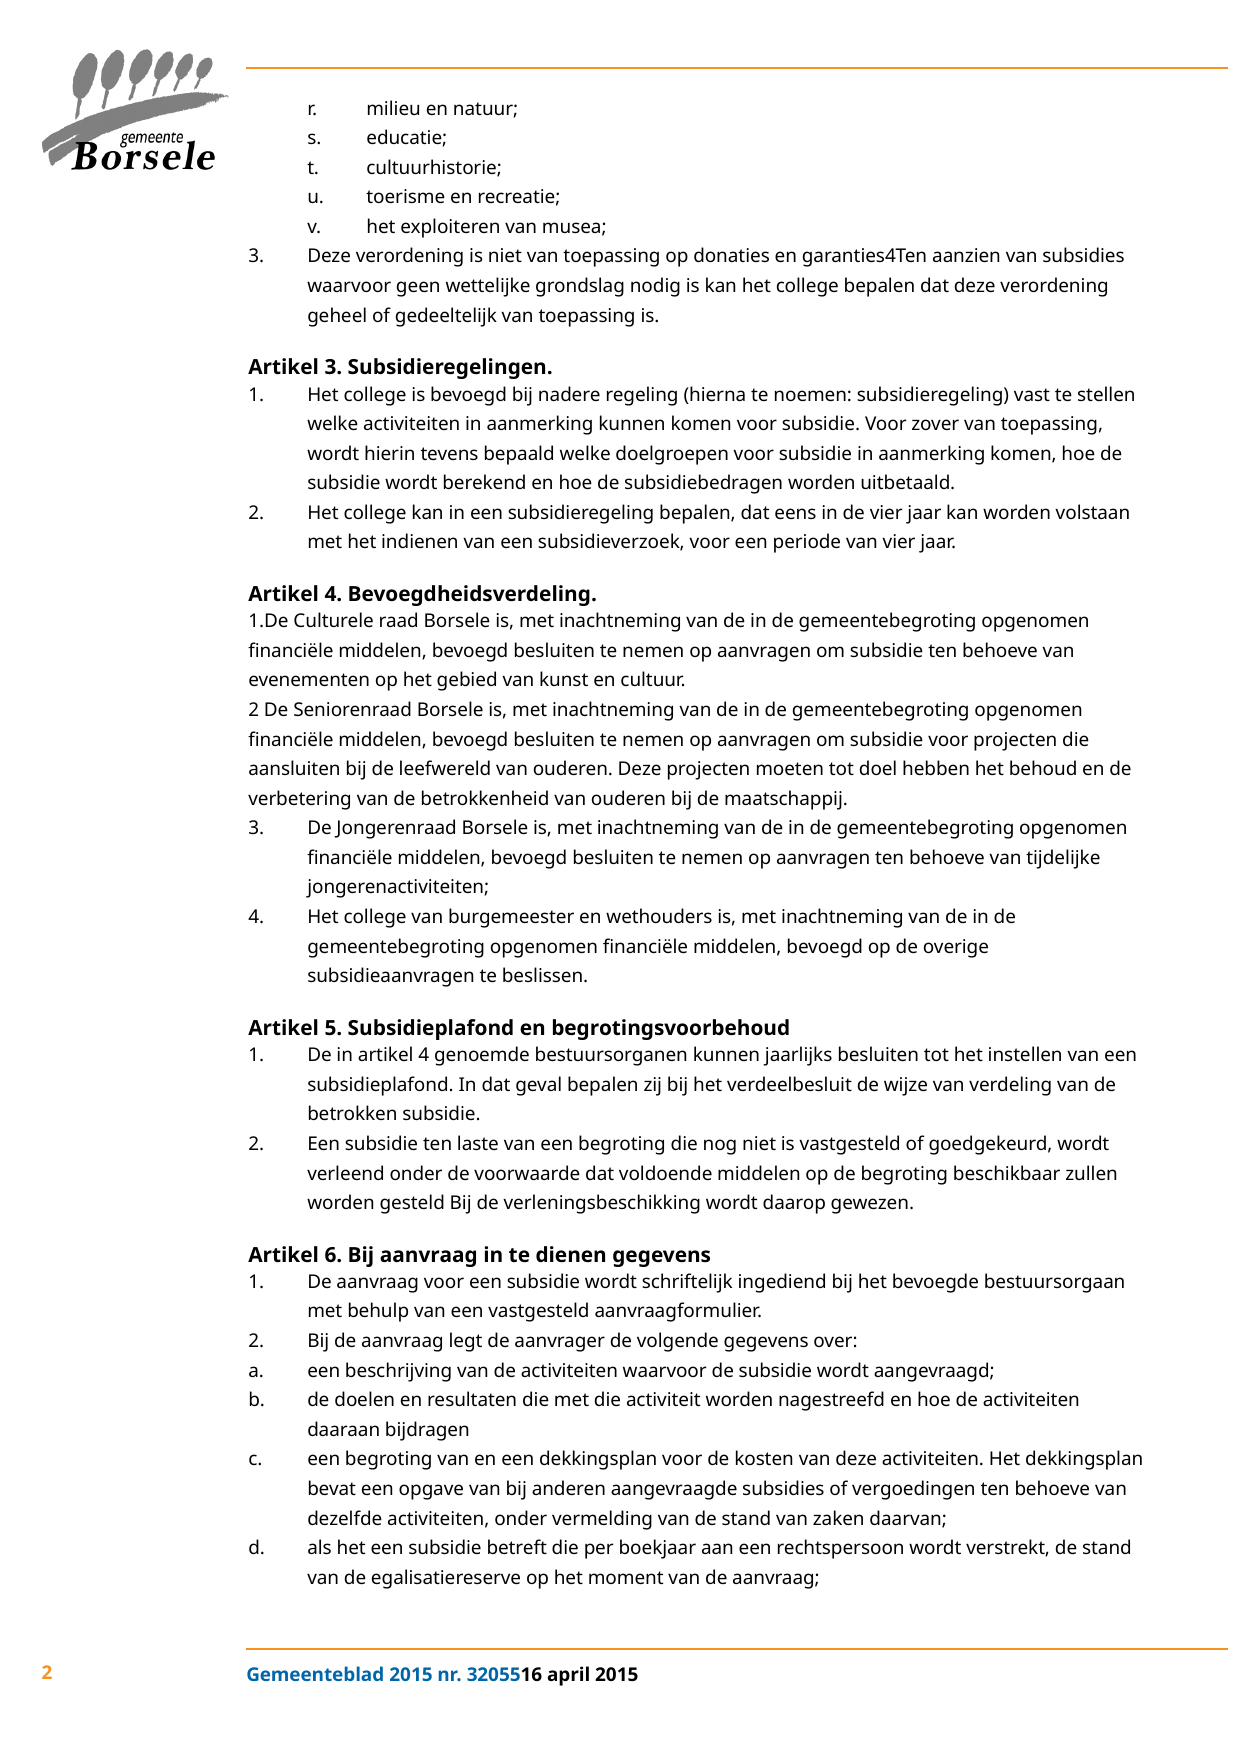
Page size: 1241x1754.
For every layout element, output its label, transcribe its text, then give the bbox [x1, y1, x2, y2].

list Bij de aanvraag legt de aanvrager de volgende gegevens over: [248, 1327, 1152, 1353]
list milieu en natuur; [307, 95, 1152, 121]
picture [41, 47, 231, 172]
list toerisme en recreatie; [307, 183, 1152, 209]
list als het een subsidie betreft die per boekjaar aan een rechtspersoon wordt verstrekt, de stand van de egalisatiereserve op het moment van de aanvraag; [248, 1534, 1152, 1590]
text Artikel 3. Subsidieregelingen. [248, 352, 1152, 381]
list De Jongerenraad Borsele is, met inachtneming van de in de gemeentebegroting opgenomen financiële middelen, bevoegd besluiten te nemen op aanvragen ten behoeve van tijdelijke jongerenactiviteiten; [248, 814, 1152, 899]
list Het college van burgemeester en wethouders is, met inachtneming van de in de gemeentebegroting opgenomen financiële middelen, bevoegd op de overige subsidieaanvragen te beslissen. [248, 903, 1152, 988]
text Artikel 6. Bij aanvraag in te dienen gegevens [248, 1240, 1152, 1268]
text 1.De Culturele raad Borsele is, met inachtneming van de in de gemeentebegroting opgenomen financiële middelen, bevoegd besluiten te nemen op aanvragen om subsidie ten behoeve van evenementen op het gebied van kunst en cultuur. [248, 607, 1152, 692]
list De in artikel 4 genoemde bestuursorganen kunnen jaarlijks besluiten tot het instellen van een subsidieplafond. In dat geval bepalen zij bij het verdeelbesluit de wijze van verdeling van de betrokken subsidie. [248, 1041, 1152, 1126]
list educatie; [307, 124, 1152, 150]
list De aanvraag voor een subsidie wordt schriftelijk ingediend bij het bevoegde bestuursorgaan met behulp van een vastgesteld aanvraagformulier. [248, 1268, 1152, 1323]
list het exploiteren van musea; [307, 213, 1152, 239]
list een beschrijving van de activiteiten waarvoor de subsidie wordt aangevraagd; [248, 1357, 1152, 1383]
list een begroting van en een dekkingsplan voor de kosten van deze activiteiten. Het dekkingsplan bevat een opgave van bij anderen aangevraagde subsidies of vergoedingen ten behoeve van dezelfde activiteiten, onder vermelding van de stand van zaken daarvan; [248, 1446, 1152, 1531]
list Een subsidie ten laste van een begroting die nog niet is vastgesteld of goedgekeurd, wordt verleend onder de voorwaarde dat voldoende middelen op de begroting beschikbaar zullen worden gesteld Bij de verleningsbeschikking wordt daarop gewezen. [248, 1130, 1152, 1215]
text 2 De Seniorenraad Borsele is, met inachtneming van de in de gemeentebegroting opgenomen financiële middelen, bevoegd besluiten te nemen op aanvragen om subsidie voor projecten die aansluiten bij de leefwereld van ouderen. Deze projecten moeten tot doel hebben het behoud en de verbetering van de betrokkenheid van ouderen bij de maatschappij. [248, 696, 1152, 811]
list Het college kan in een subsidieregeling bepalen, dat eens in de vier jaar kan worden volstaan met het indienen van een subsidieverzoek, voor een periode van vier jaar. [248, 499, 1152, 554]
list Deze verordening is niet van toepassing op donaties en garanties4Ten aanzien van subsidies waarvoor geen wettelijke grondslag nodig is kan het college bepalen dat deze verordening geheel of gedeeltelijk van toepassing is. [248, 243, 1152, 328]
text Artikel 5. Subsidieplafond en begrotingsvoorbehoud [248, 1013, 1152, 1041]
text Artikel 4. Bevoegdheidsverdeling. [248, 579, 1152, 607]
list cultuurhistorie; [307, 154, 1152, 180]
list de doelen en resultaten die met die activiteit worden nagestreefd en hoe de activiteiten daaraan bijdragen [248, 1386, 1152, 1442]
list Het college is bevoegd bij nadere regeling (hierna te noemen: subsidieregeling) vast te stellen welke activiteiten in aanmerking kunnen komen voor subsidie. Voor zover van toepassing, wordt hierin tevens bepaald welke doelgroepen voor subsidie in aanmerking komen, hoe de subsidie wordt berekend en hoe de subsidiebedragen worden uitbetaald. [248, 381, 1152, 495]
